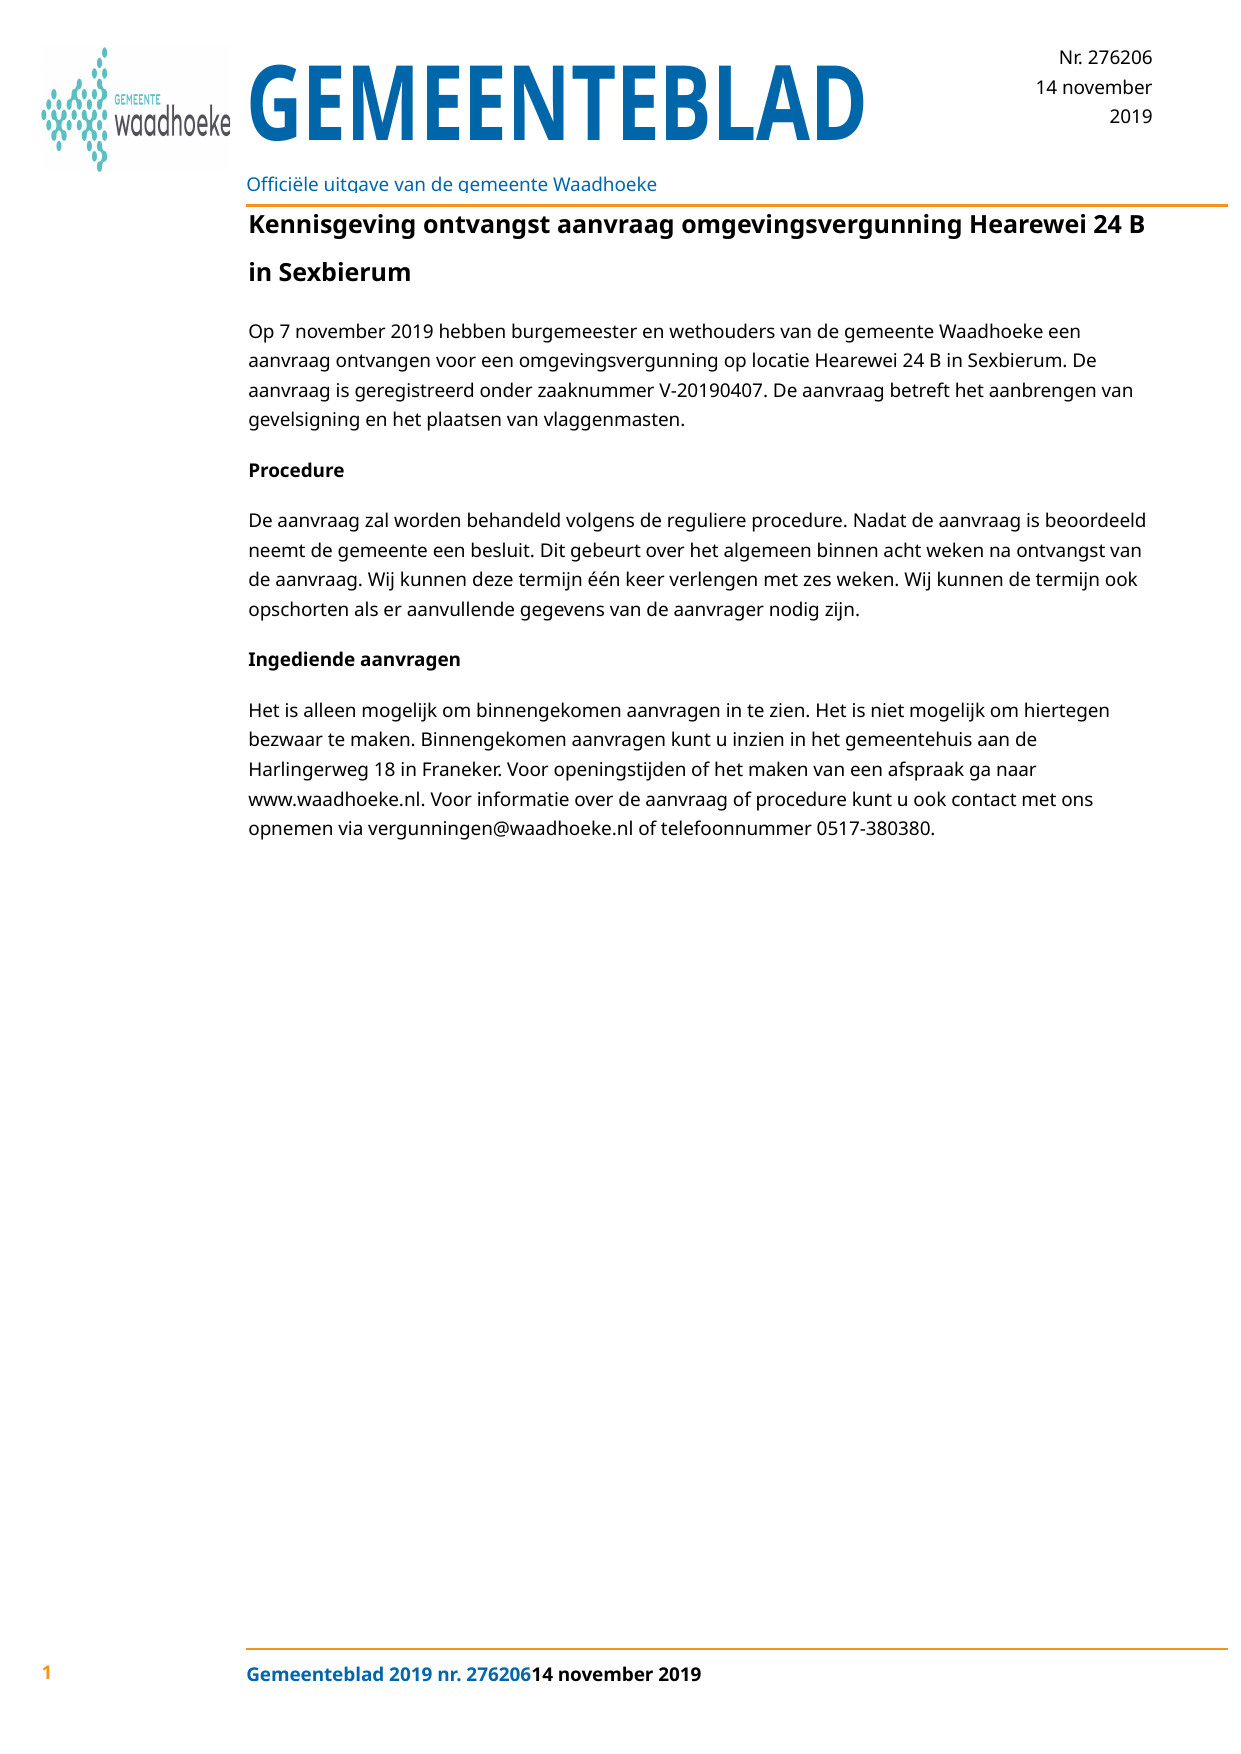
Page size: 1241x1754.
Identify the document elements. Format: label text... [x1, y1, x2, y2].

text Ingediende aanvragen [248, 647, 1152, 672]
text Op 7 november 2019 hebben burgemeester en wethouders van de gemeente Waadhoeke een aanvraag ontvangen voor een omgevingsvergunning op locatie Hearewei 24 B in Sexbierum. De aanvraag is geregistreerd onder zaaknummer V-20190407. De aanvraag betreft het aanbrengen van gevelsigning en het plaatsen van vlaggenmasten. [248, 318, 1152, 432]
text Het is alleen mogelijk om binnengekomen aanvragen in te zien. Het is niet mogelijk om hiertegen bezwaar te maken. Binnengekomen aanvragen kunt u inzien in het gemeentehuis aan de Harlingerweg 18 in Franeker. Voor openingstijden of het maken van een afspraak ga naar www.waadhoeke.nl. Voor informatie over de aanvraag of procedure kunt u ook contact met ons opnemen via vergunningen@waadhoeke.nl of telefoonnummer 0517-380380. [248, 697, 1152, 841]
text Procedure [248, 457, 1152, 483]
text Kennisgeving ontvangst aanvraag omgevingsvergunning Hearewei 24 B in Sexbierum [248, 207, 1152, 288]
picture [41, 47, 231, 172]
text De aanvraag zal worden behandeld volgens de reguliere procedure. Nadat de aanvraag is beoordeeld neemt de gemeente een besluit. Dit gebeurt over het algemeen binnen acht weken na ontvangst van de aanvraag. Wij kunnen deze termijn één keer verlengen met zes weken. Wij kunnen de termijn ook opschorten als er aanvullende gegevens van de aanvrager nodig zijn. [248, 507, 1152, 622]
